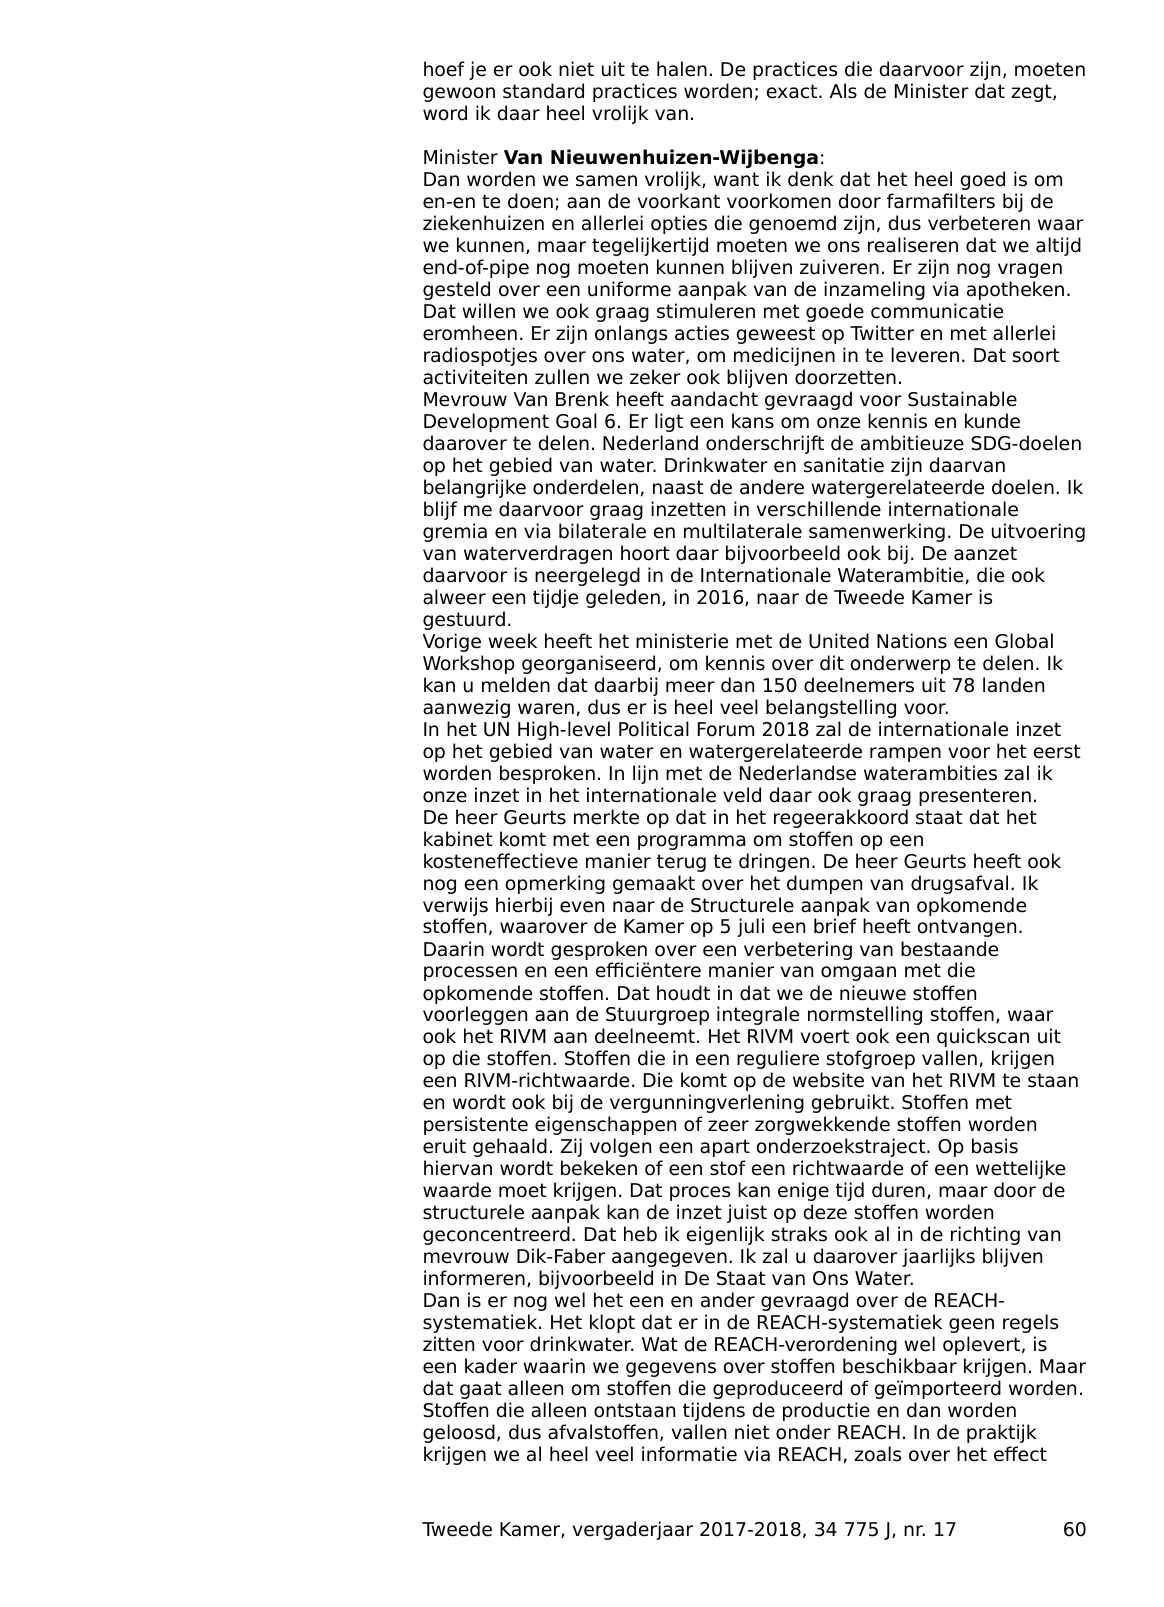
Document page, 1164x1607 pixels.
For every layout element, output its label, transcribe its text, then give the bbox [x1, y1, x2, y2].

text Dan worden we samen vrolijk, want ik denk dat het heel goed is om en-en te doen; aan de voorkant voorkomen door farmafilters bij de ziekenhuizen en allerlei opties die genoemd zijn, dus verbeteren waar we kunnen, maar tegelijkertijd moeten we ons realiseren dat we altijd end-of-pipe nog moeten kunnen blijven zuiveren. Er zijn nog vragen gesteld over een uniforme aanpak van de inzameling via apotheken. Dat willen we ook graag stimuleren met goede communicatie eromheen. Er zijn onlangs acties geweest op Twitter en met allerlei radiospotjes over ons water, om medicijnen in te leveren. Dat soort activiteiten zullen we zeker ook blijven doorzetten. [422, 169, 1087, 389]
text Mevrouw Van Brenk heeft aandacht gevraagd voor Sustainable Development Goal 6. Er ligt een kans om onze kennis en kunde daarover te delen. Nederland onderschrijft de ambitieuze SDG-doelen op het gebied van water. Drinkwater en sanitatie zijn daarvan belangrijke onderdelen, naast de andere watergerelateerde doelen. Ik blijf me daarvoor graag inzetten in verschillende internationale gremia en via bilaterale en multilaterale samenwerking. De uitvoering van waterverdragen hoort daar bijvoorbeeld ook bij. De aanzet daarvoor is neergelegd in de Internationale Waterambitie, die ook alweer een tijdje geleden, in 2016, naar de Tweede Kamer is gestuurd. [422, 389, 1087, 631]
text In het UN High-level Political Forum 2018 zal de internationale inzet op het gebied van water en watergerelateerde rampen voor het eerst worden besproken. In lijn met de Nederlandse waterambities zal ik onze inzet in het internationale veld daar ook graag presenteren. [422, 719, 1087, 807]
text De heer Geurts merkte op dat in het regeerakkoord staat dat het kabinet komt met een programma om stoffen op een kosteneffectieve manier terug te dringen. De heer Geurts heeft ook nog een opmerking gemaakt over het dumpen van drugsafval. Ik verwijs hierbij even naar de Structurele aanpak van opkomende stoffen, waarover de Kamer op 5 juli een brief heeft ontvangen. Daarin wordt gesproken over een verbetering van bestaande processen en een efficiëntere manier van omgaan met die opkomende stoffen. Dat houdt in dat we de nieuwe stoffen voorleggen aan de Stuurgroep integrale normstelling stoffen, waar ook het RIVM aan deelneemt. Het RIVM voert ook een quickscan uit op die stoffen. Stoffen die in een reguliere stofgroep vallen, krijgen een RIVM-richtwaarde. Die komt op de website van het RIVM te staan en wordt ook bij de vergunningverlening gebruikt. Stoffen met persistente eigenschappen of zeer zorgwekkende stoffen worden eruit gehaald. Zij volgen een apart onderzoekstraject. Op basis hiervan wordt bekeken of een stof een richtwaarde of een wettelijke waarde moet krijgen. Dat proces kan enige tijd duren, maar door de structurele aanpak kan de inzet juist op deze stoffen worden geconcentreerd. Dat heb ik eigenlijk straks ook al in de richting van mevrouw Dik-Faber aangegeven. Ik zal u daarover jaarlijks blijven informeren, bijvoorbeeld in De Staat van Ons Water. [422, 807, 1087, 1290]
text Dan is er nog wel het een en ander gevraagd over de REACH-systematiek. Het klopt dat er in de REACH-systematiek geen regels zitten voor drinkwater. Wat de REACH-verordening wel oplevert, is een kader waarin we gegevens over stoffen beschikbaar krijgen. Maar dat gaat alleen om stoffen die geproduceerd of geïmporteerd worden. Stoffen die alleen ontstaan tijdens de productie en dan worden geloosd, dus afvalstoffen, vallen niet onder REACH. In de praktijk krijgen we al heel veel informatie via REACH, zoals over het effect [422, 1290, 1087, 1466]
text Vorige week heeft het ministerie met de United Nations een Global Workshop georganiseerd, om kennis over dit onderwerp te delen. Ik kan u melden dat daarbij meer dan 150 deelnemers uit 78 landen aanwezig waren, dus er is heel veel belangstelling voor. [422, 631, 1087, 719]
text hoef je er ook niet uit te halen. De practices die daarvoor zijn, moeten gewoon standard practices worden; exact. Als de Minister dat zegt, word ik daar heel vrolijk van. [422, 59, 1087, 125]
text Minister Van Nieuwenhuizen-Wijbenga: [422, 147, 1087, 169]
